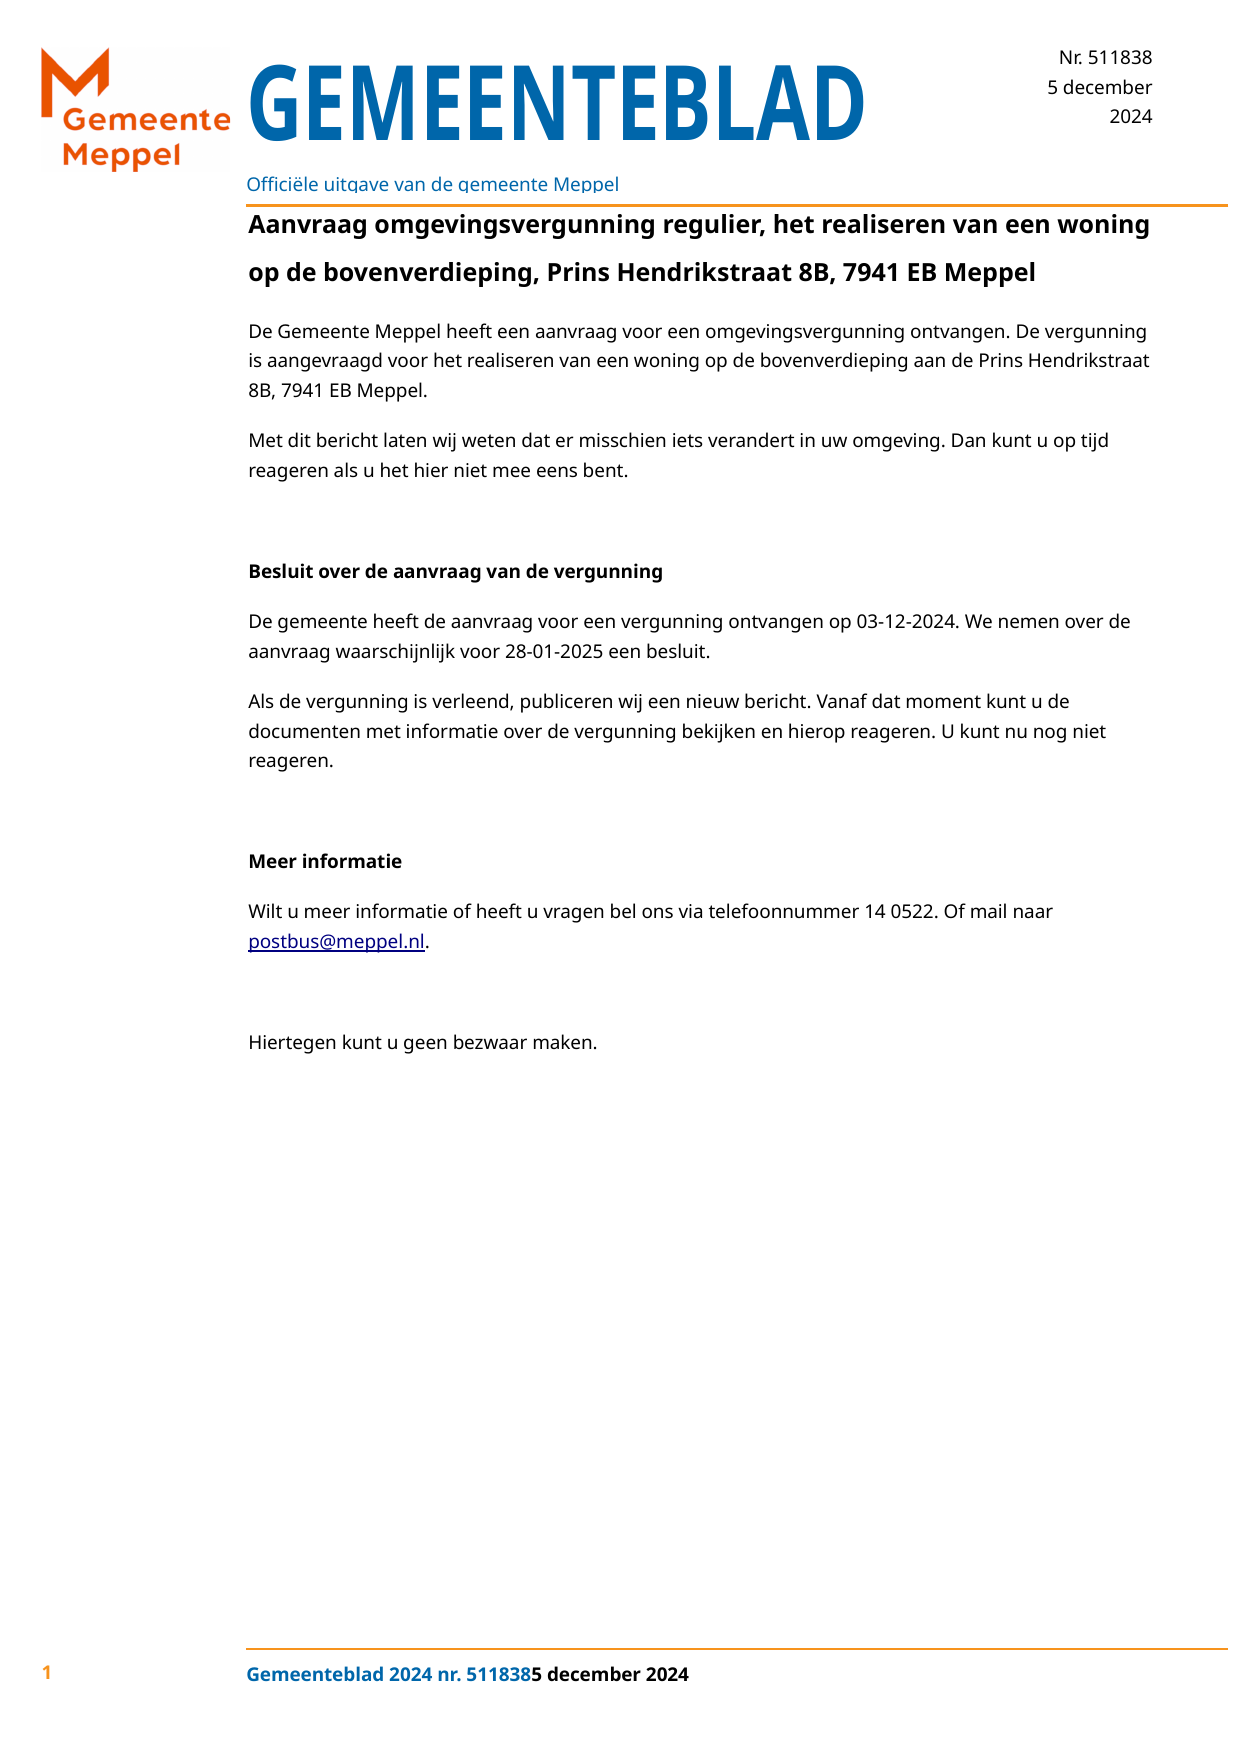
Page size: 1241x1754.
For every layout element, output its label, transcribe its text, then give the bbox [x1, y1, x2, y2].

text Wilt u meer informatie of heeft u vragen bel ons via telefoonnummer 14 0522. Of mail naar postbus@meppel.nl. [248, 899, 1152, 954]
text Besluit over de aanvraag van de vergunning [248, 558, 1152, 584]
text Hiertegen kunt u geen bezwaar maken. [248, 1029, 1152, 1055]
text Als de vergunning is verleend, publiceren wij een nieuw bericht. Vanaf dat moment kunt u de documenten met informatie over de vergunning bekijken en hierop reageren. U kunt nu nog niet reageren. [248, 688, 1152, 773]
text De gemeente heeft de aanvraag voor een vergunning ontvangen op 03-12-2024. We nemen over de aanvraag waarschijnlijk voor 28-01-2025 een besluit. [248, 608, 1152, 664]
picture [41, 47, 231, 172]
text Meer informatie [248, 848, 1152, 874]
text De Gemeente Meppel heeft een aanvraag voor een omgevingsvergunning ontvangen. De vergunning is aangevraagd voor het realiseren van een woning op de bovenverdieping aan de Prins Hendrikstraat 8B, 7941 EB Meppel. [248, 318, 1152, 403]
text Aanvraag omgevingsvergunning regulier, het realiseren van een woning op de bovenverdieping, Prins Hendrikstraat 8B, 7941 EB Meppel [248, 207, 1152, 288]
text Met dit bericht laten wij weten dat er misschien iets verandert in uw omgeving. Dan kunt u op tijd reageren als u het hier niet mee eens bent. [248, 427, 1152, 483]
